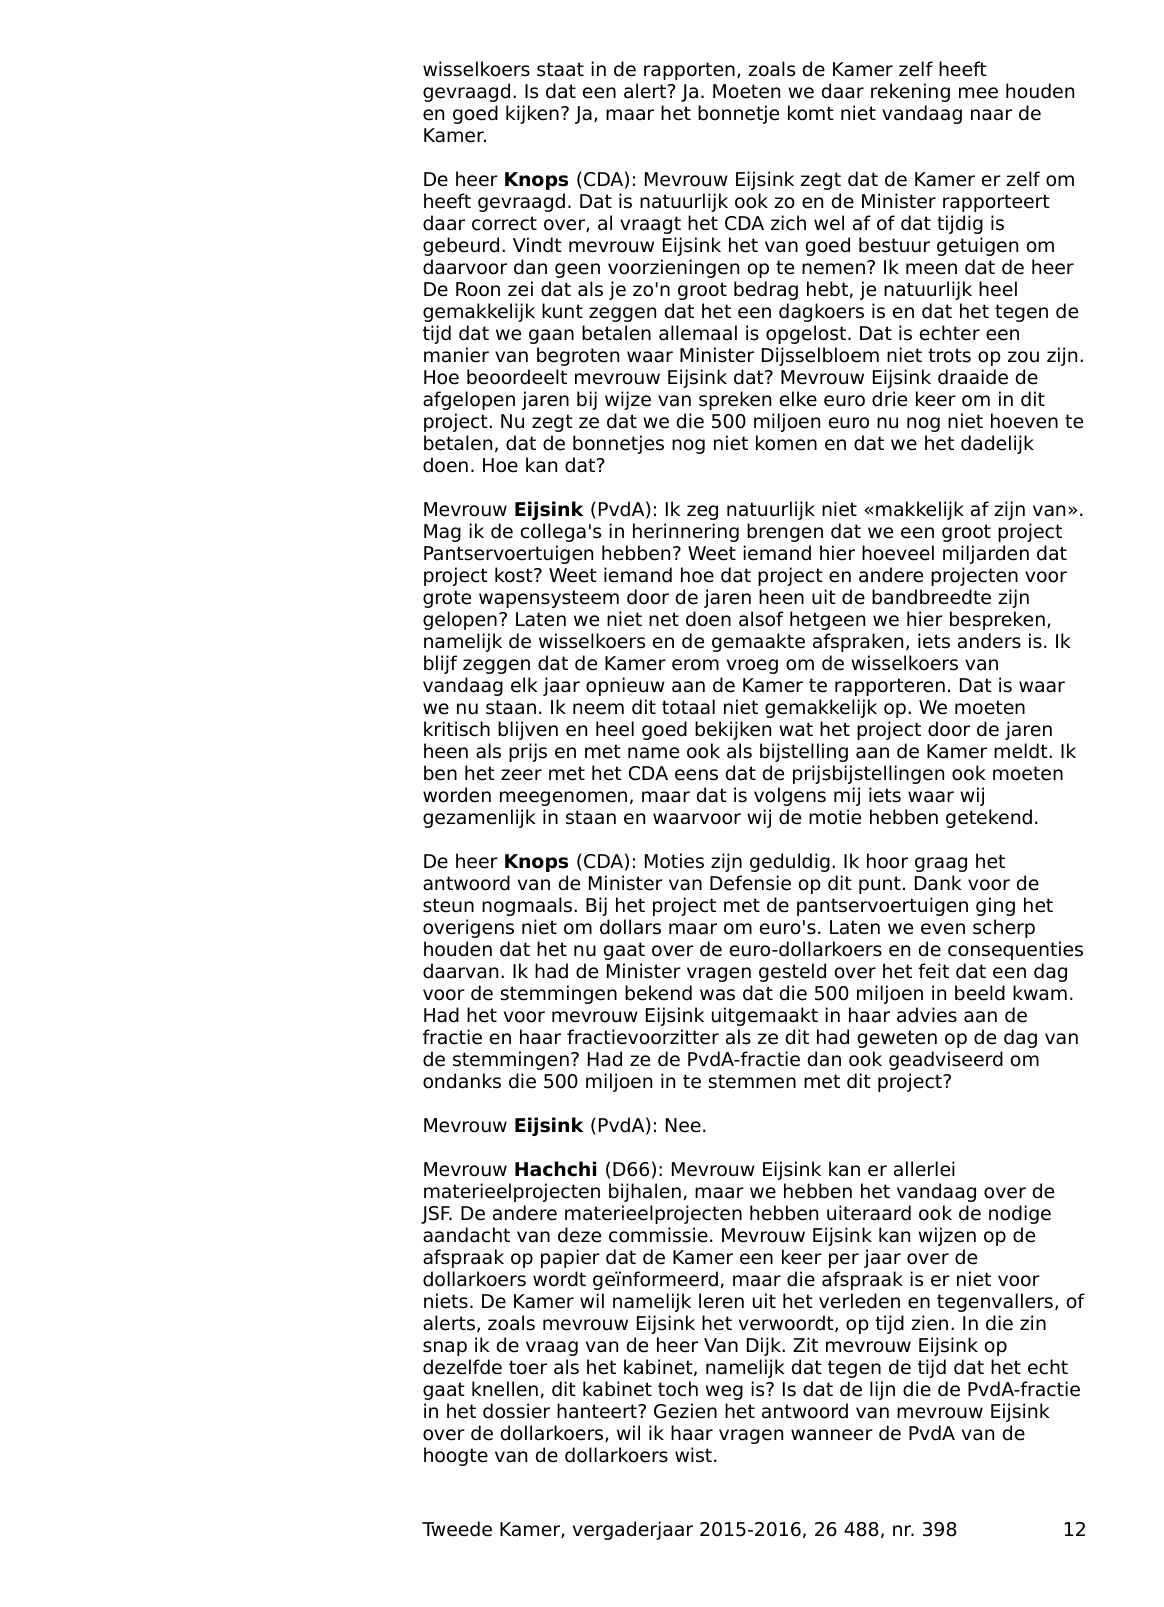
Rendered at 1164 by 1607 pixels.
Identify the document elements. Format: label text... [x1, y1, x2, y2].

text Mevrouw Eijsink (PvdA): Ik zeg natuurlijk niet «makkelijk af zijn van». Mag ik de collega's in herinnering brengen dat we een groot project Pantservoertuigen hebben? Weet iemand hier hoeveel miljarden dat project kost? Weet iemand hoe dat project en andere projecten voor grote wapensysteem door de jaren heen uit de bandbreedte zijn gelopen? Laten we niet net doen alsof hetgeen we hier bespreken, namelijk de wisselkoers en de gemaakte afspraken, iets anders is. Ik blijf zeggen dat de Kamer erom vroeg om de wisselkoers van vandaag elk jaar opnieuw aan de Kamer te rapporteren. Dat is waar we nu staan. Ik neem dit totaal niet gemakkelijk op. We moeten kritisch blijven en heel goed bekijken wat het project door de jaren heen als prijs en met name ook als bijstelling aan de Kamer meldt. Ik ben het zeer met het CDA eens dat de prijsbijstellingen ook moeten worden meegenomen, maar dat is volgens mij iets waar wij gezamenlijk in staan en waarvoor wij de motie hebben getekend. [422, 499, 1087, 829]
text Mevrouw Eijsink (PvdA): Nee. [422, 1115, 1087, 1137]
text Mevrouw Hachchi (D66): Mevrouw Eijsink kan er allerlei materieelprojecten bijhalen, maar we hebben het vandaag over de JSF. De andere materieelprojecten hebben uiteraard ook de nodige aandacht van deze commissie. Mevrouw Eijsink kan wijzen op de afspraak op papier dat de Kamer een keer per jaar over de dollarkoers wordt geïnformeerd, maar die afspraak is er niet voor niets. De Kamer wil namelijk leren uit het verleden en tegenvallers, of alerts, zoals mevrouw Eijsink het verwoordt, op tijd zien. In die zin snap ik de vraag van de heer Van Dijk. Zit mevrouw Eijsink op dezelfde toer als het kabinet, namelijk dat tegen de tijd dat het echt gaat knellen, dit kabinet toch weg is? Is dat de lijn die de PvdA-fractie in het dossier hanteert? Gezien het antwoord van mevrouw Eijsink over de dollarkoers, wil ik haar vragen wanneer de PvdA van de hoogte van de dollarkoers wist. [422, 1159, 1087, 1467]
text wisselkoers staat in de rapporten, zoals de Kamer zelf heeft gevraagd. Is dat een alert? Ja. Moeten we daar rekening mee houden en goed kijken? Ja, maar het bonnetje komt niet vandaag naar de Kamer. [422, 59, 1087, 147]
text De heer Knops (CDA): Moties zijn geduldig. Ik hoor graag het antwoord van de Minister van Defensie op dit punt. Dank voor de steun nogmaals. Bij het project met de pantservoertuigen ging het overigens niet om dollars maar om euro's. Laten we even scherp houden dat het nu gaat over de euro-dollarkoers en de consequenties daarvan. Ik had de Minister vragen gesteld over het feit dat een dag voor de stemmingen bekend was dat die 500 miljoen in beeld kwam. Had het voor mevrouw Eijsink uitgemaakt in haar advies aan de fractie en haar fractievoorzitter als ze dit had geweten op de dag van de stemmingen? Had ze de PvdA-fractie dan ook geadviseerd om ondanks die 500 miljoen in te stemmen met dit project? [422, 851, 1087, 1093]
text De heer Knops (CDA): Mevrouw Eijsink zegt dat de Kamer er zelf om heeft gevraagd. Dat is natuurlijk ook zo en de Minister rapporteert daar correct over, al vraagt het CDA zich wel af of dat tijdig is gebeurd. Vindt mevrouw Eijsink het van goed bestuur getuigen om daarvoor dan geen voorzieningen op te nemen? Ik meen dat de heer De Roon zei dat als je zo'n groot bedrag hebt, je natuurlijk heel gemakkelijk kunt zeggen dat het een dagkoers is en dat het tegen de tijd dat we gaan betalen allemaal is opgelost. Dat is echter een manier van begroten waar Minister Dijsselbloem niet trots op zou zijn. Hoe beoordeelt mevrouw Eijsink dat? Mevrouw Eijsink draaide de afgelopen jaren bij wijze van spreken elke euro drie keer om in dit project. Nu zegt ze dat we die 500 miljoen euro nu nog niet hoeven te betalen, dat de bonnetjes nog niet komen en dat we het dadelijk doen. Hoe kan dat? [422, 169, 1087, 477]
